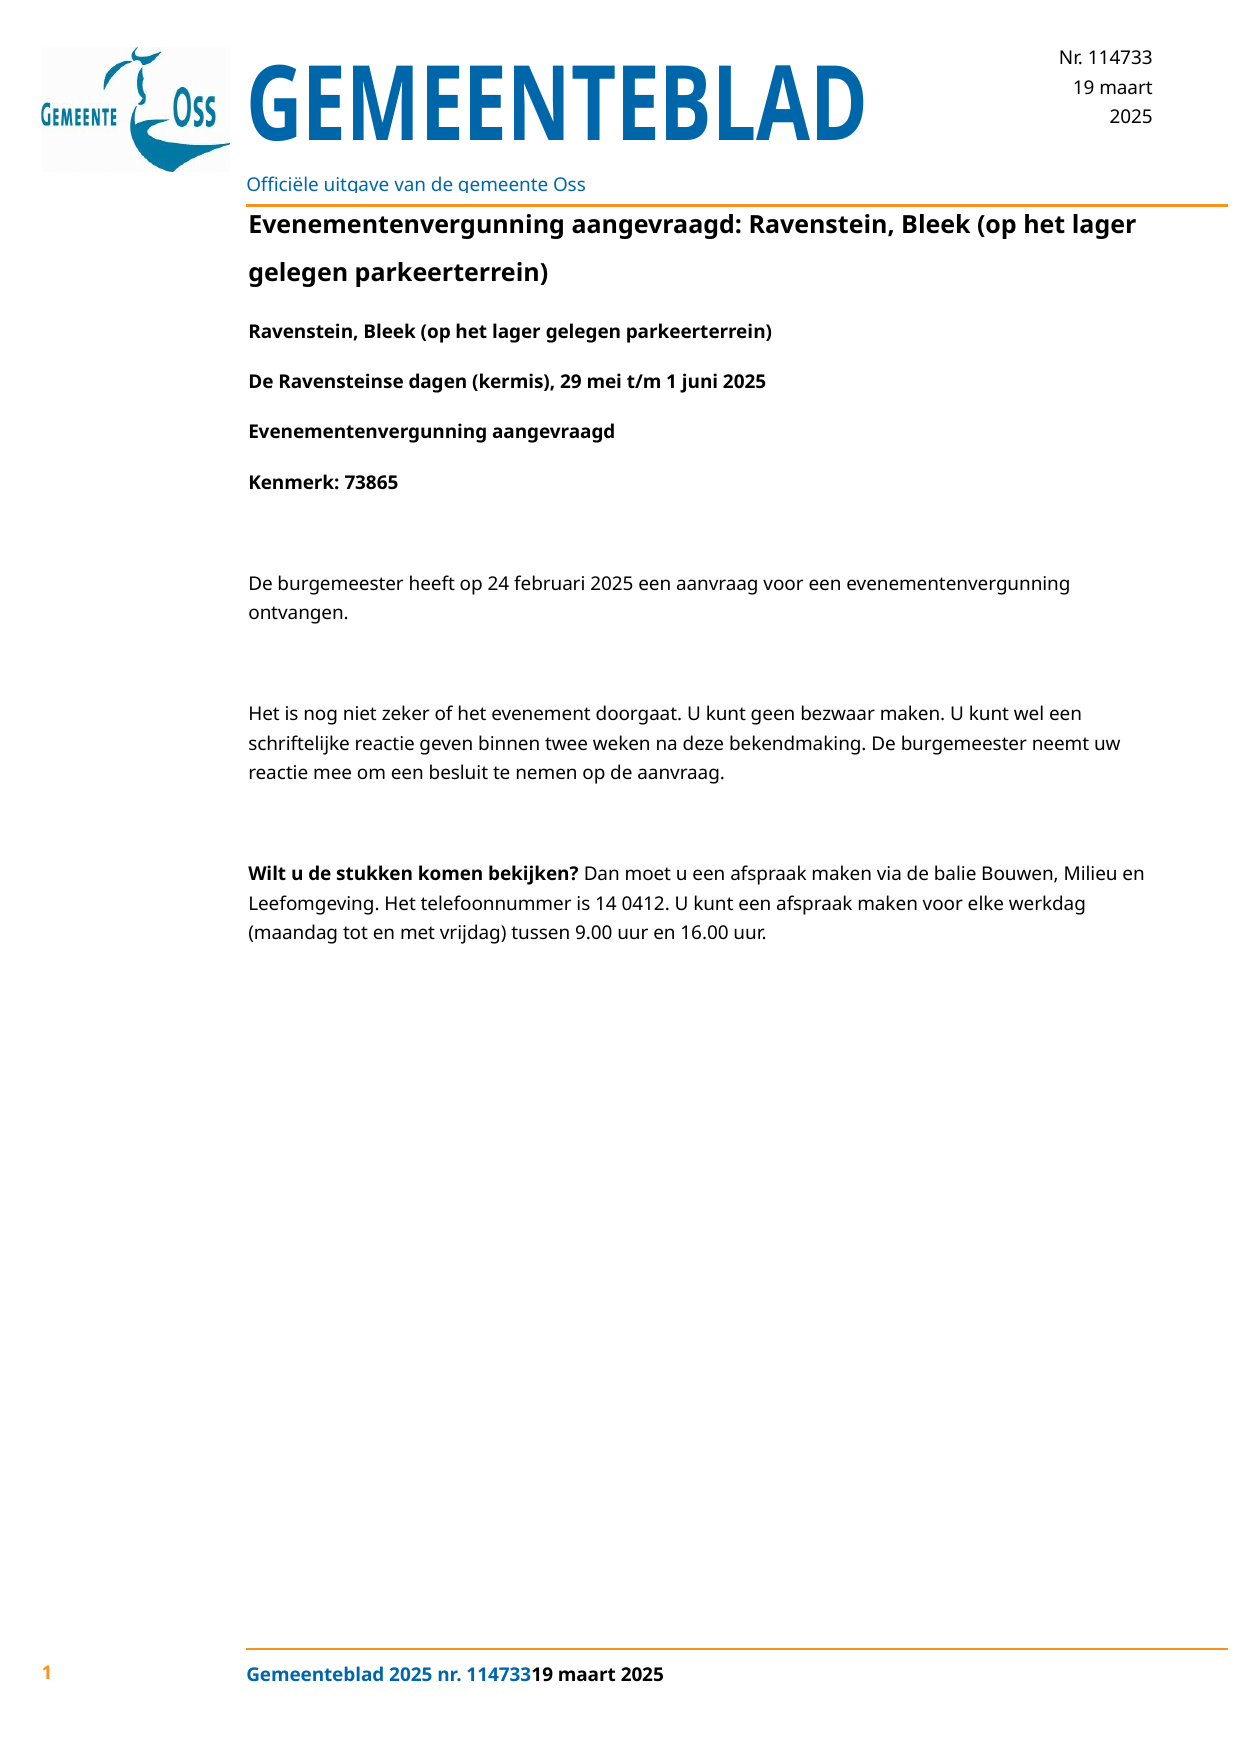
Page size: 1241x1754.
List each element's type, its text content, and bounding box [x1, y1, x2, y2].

text Kenmerk: 73865 [248, 469, 1152, 495]
text Het is nog niet zeker of het evenement doorgaat. U kunt geen bezwaar maken. U kunt wel een schriftelijke reactie geven binnen twee weken na deze bekendmaking. De burgemeester neemt uw reactie mee om een besluit te nemen op de aanvraag. [248, 700, 1152, 785]
text Ravenstein, Bleek (op het lager gelegen parkeerterrein) [248, 318, 1152, 344]
text Evenementenvergunning aangevraagd: Ravenstein, Bleek (op het lager gelegen parkeerterrein) [248, 207, 1152, 288]
text De Ravensteinse dagen (kermis), 29 mei t/m 1 juni 2025 [248, 368, 1152, 394]
text De burgemeester heeft op 24 februari 2025 een aanvraag voor een evenementenvergunning ontvangen. [248, 570, 1152, 625]
picture [41, 47, 231, 172]
text Evenementenvergunning aangevraagd [248, 419, 1152, 444]
text Wilt u de stukken komen bekijken? Dan moet u een afspraak maken via de balie Bouwen, Milieu en Leefomgeving. Het telefoonnummer is 14 0412. U kunt een afspraak maken voor elke werkdag (maandag tot en met vrijdag) tussen 9.00 uur en 16.00 uur. [248, 860, 1152, 945]
